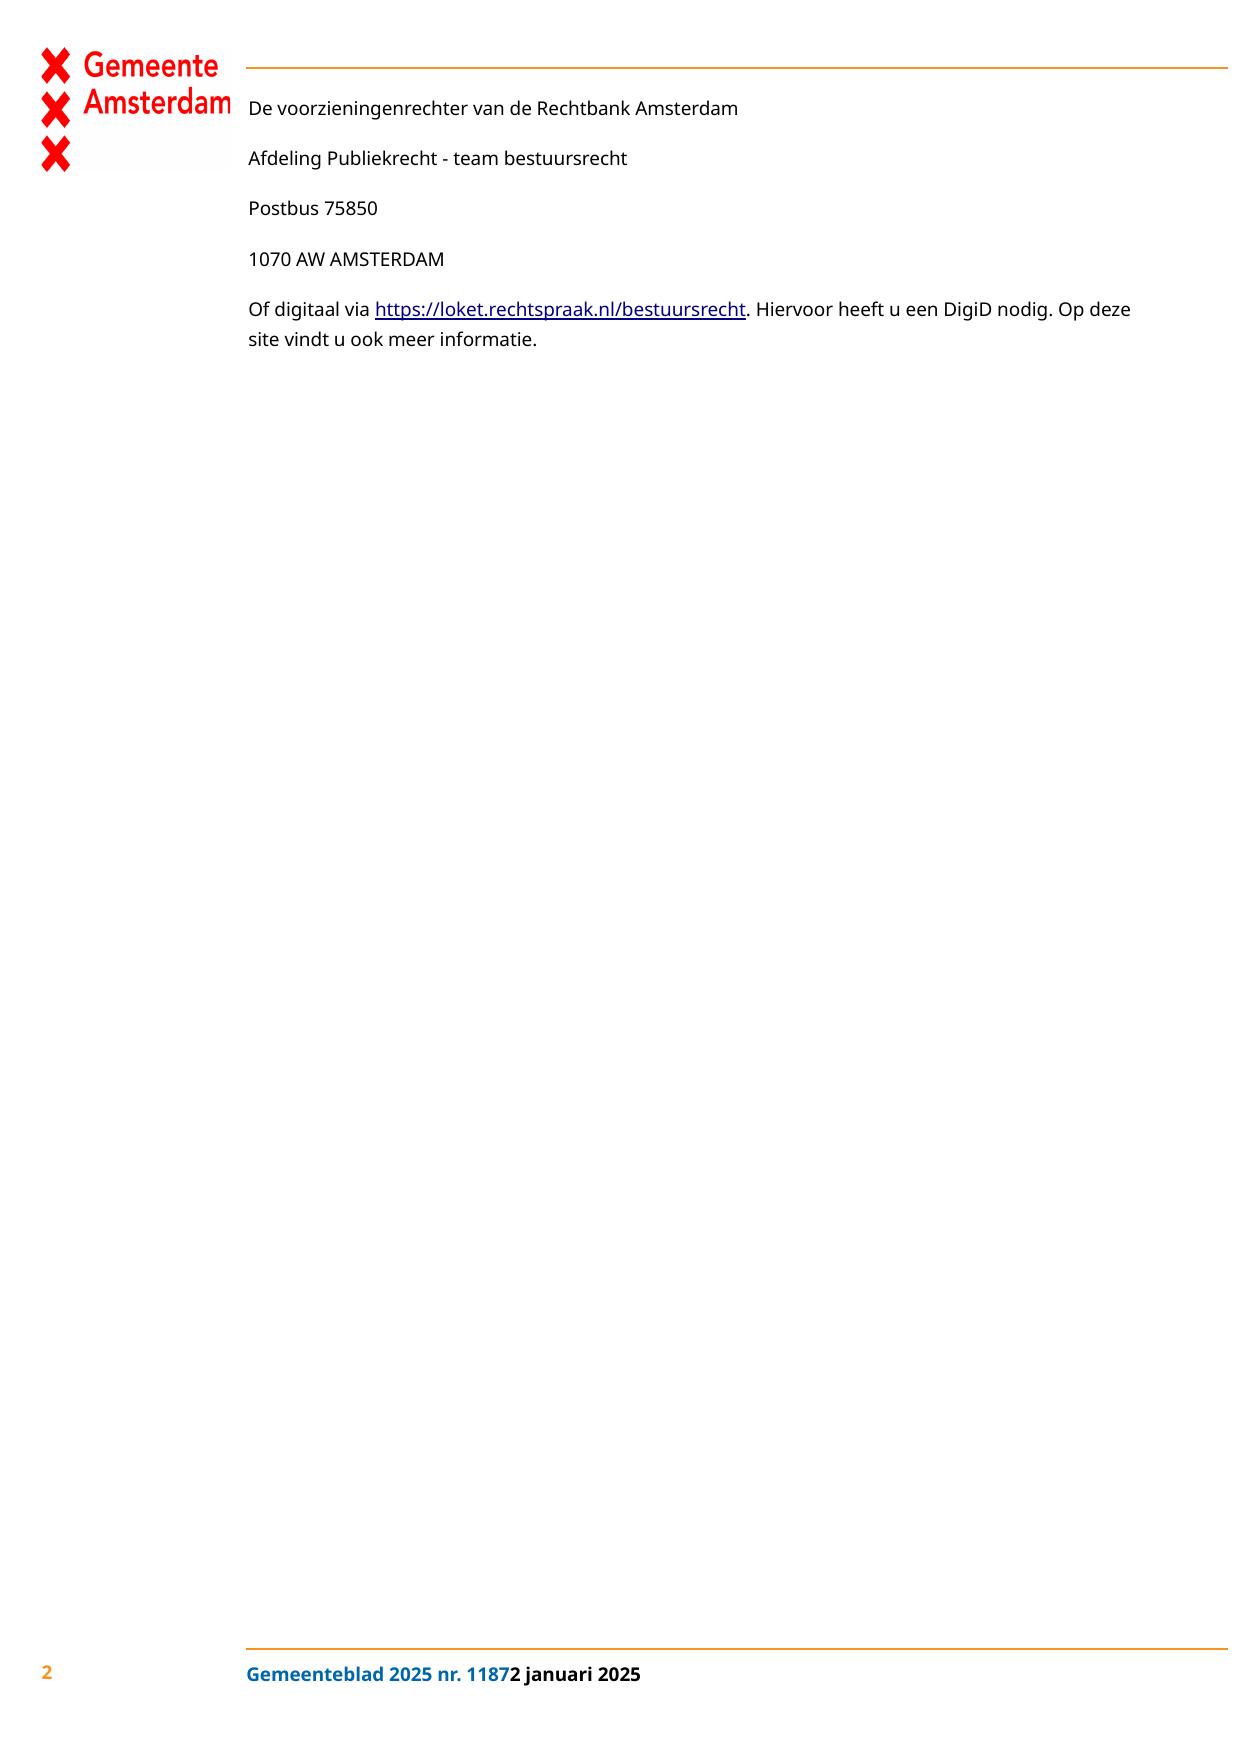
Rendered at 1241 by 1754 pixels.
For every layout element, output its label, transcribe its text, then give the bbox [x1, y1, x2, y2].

text Postbus 75850 [248, 196, 1152, 221]
text Afdeling Publiekrecht - team bestuursrecht [248, 145, 1152, 171]
text De voorzieningenrechter van de Rechtbank Amsterdam [248, 95, 1152, 121]
picture [41, 47, 231, 172]
text 1070 AW AMSTERDAM [248, 246, 1152, 272]
text Of digitaal via https://loket.rechtspraak.nl/bestuursrecht. Hiervoor heeft u een DigiD nodig. Op deze site vindt u ook meer informatie. [248, 296, 1152, 352]
